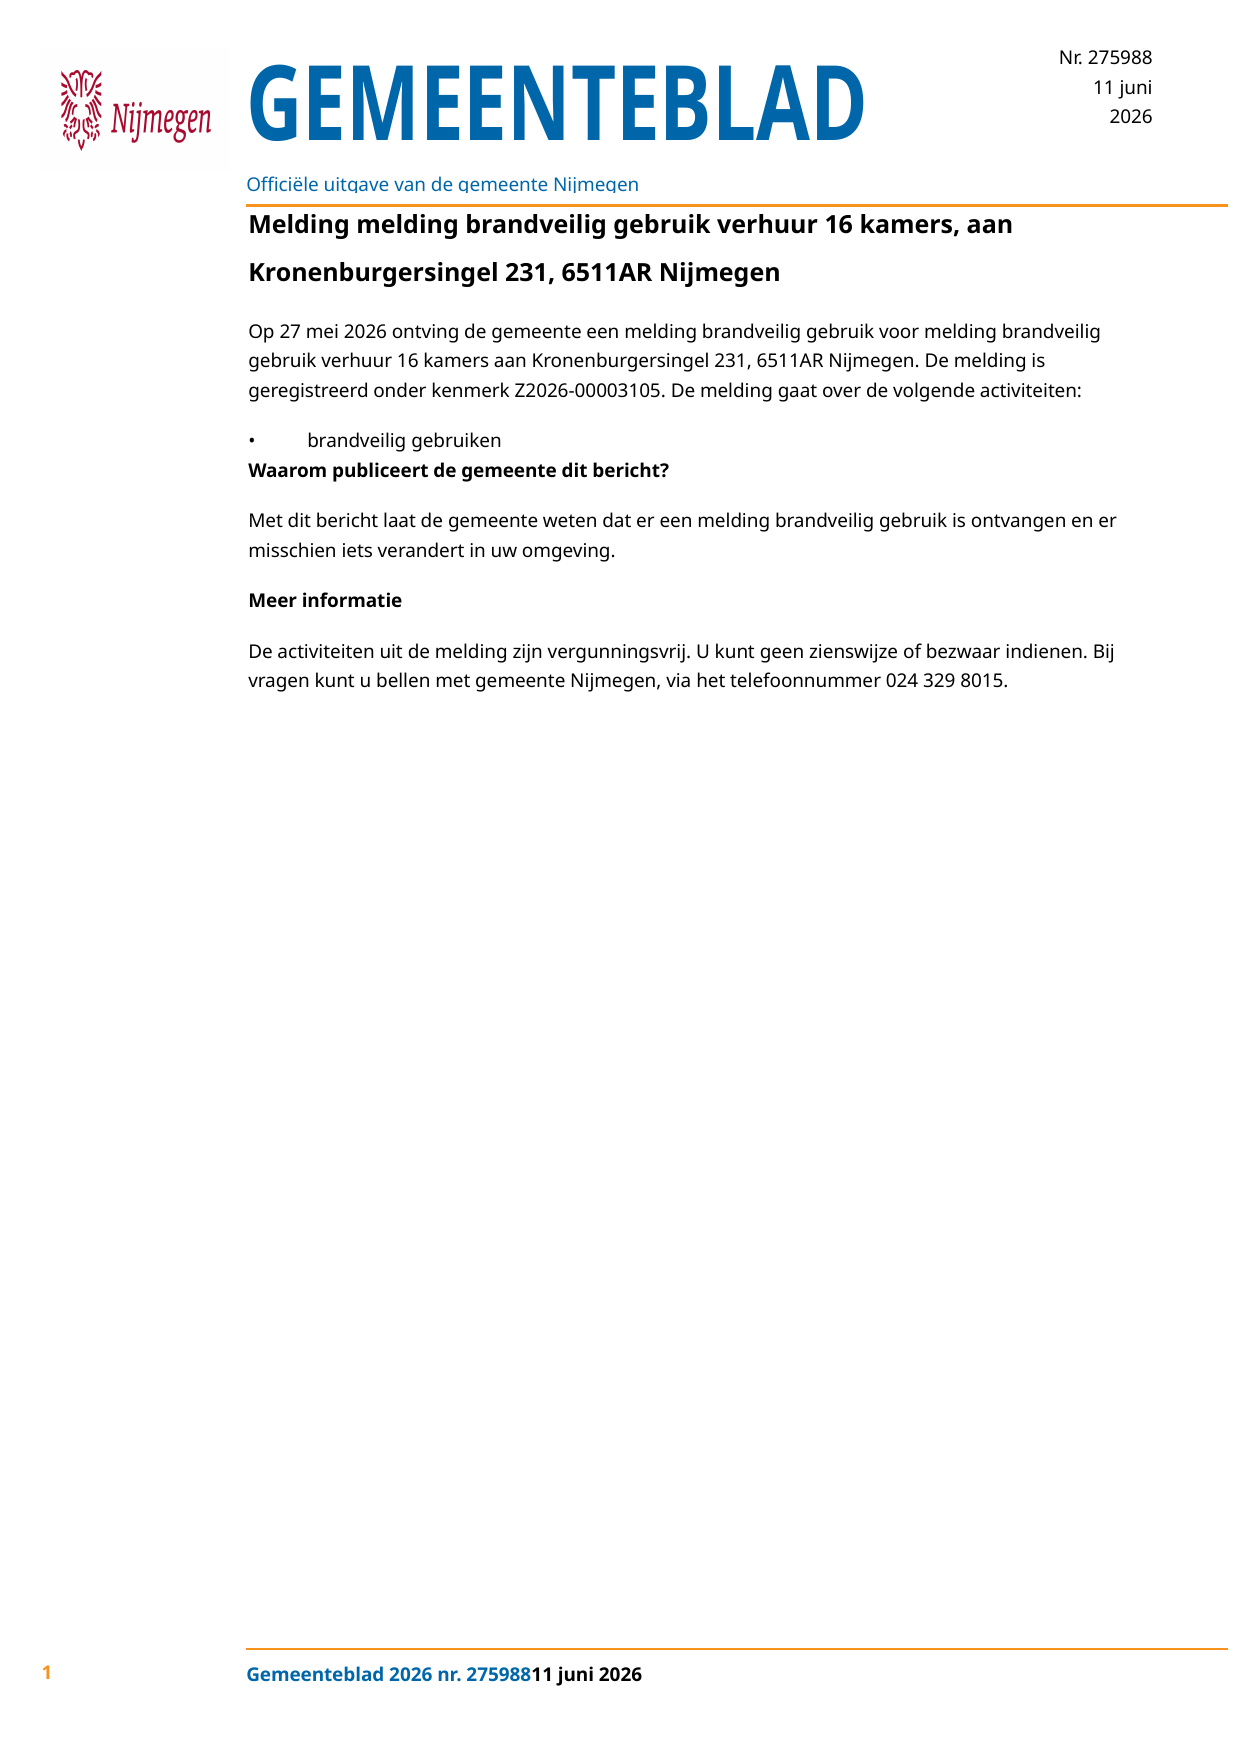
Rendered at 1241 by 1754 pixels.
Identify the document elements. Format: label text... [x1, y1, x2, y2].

list brandveilig gebruiken [248, 427, 1152, 453]
text Op 27 mei 2026 ontving de gemeente een melding brandveilig gebruik voor melding brandveilig gebruik verhuur 16 kamers aan Kronenburgersingel 231, 6511AR Nijmegen. De melding is geregistreerd onder kenmerk Z2026-00003105. De melding gaat over de volgende activiteiten: [248, 318, 1152, 403]
picture [41, 47, 231, 172]
text De activiteiten uit de melding zijn vergunningsvrij. U kunt geen zienswijze of bezwaar indienen. Bij vragen kunt u bellen met gemeente Nijmegen, via het telefoonnummer 024 329 8015. [248, 638, 1152, 693]
text Waarom publiceert de gemeente dit bericht? [248, 457, 1152, 483]
text Met dit bericht laat de gemeente weten dat er een melding brandveilig gebruik is ontvangen en er misschien iets verandert in uw omgeving. [248, 507, 1152, 563]
text Melding melding brandveilig gebruik verhuur 16 kamers, aan Kronenburgersingel 231, 6511AR Nijmegen [248, 207, 1152, 288]
text Meer informatie [248, 587, 1152, 613]
